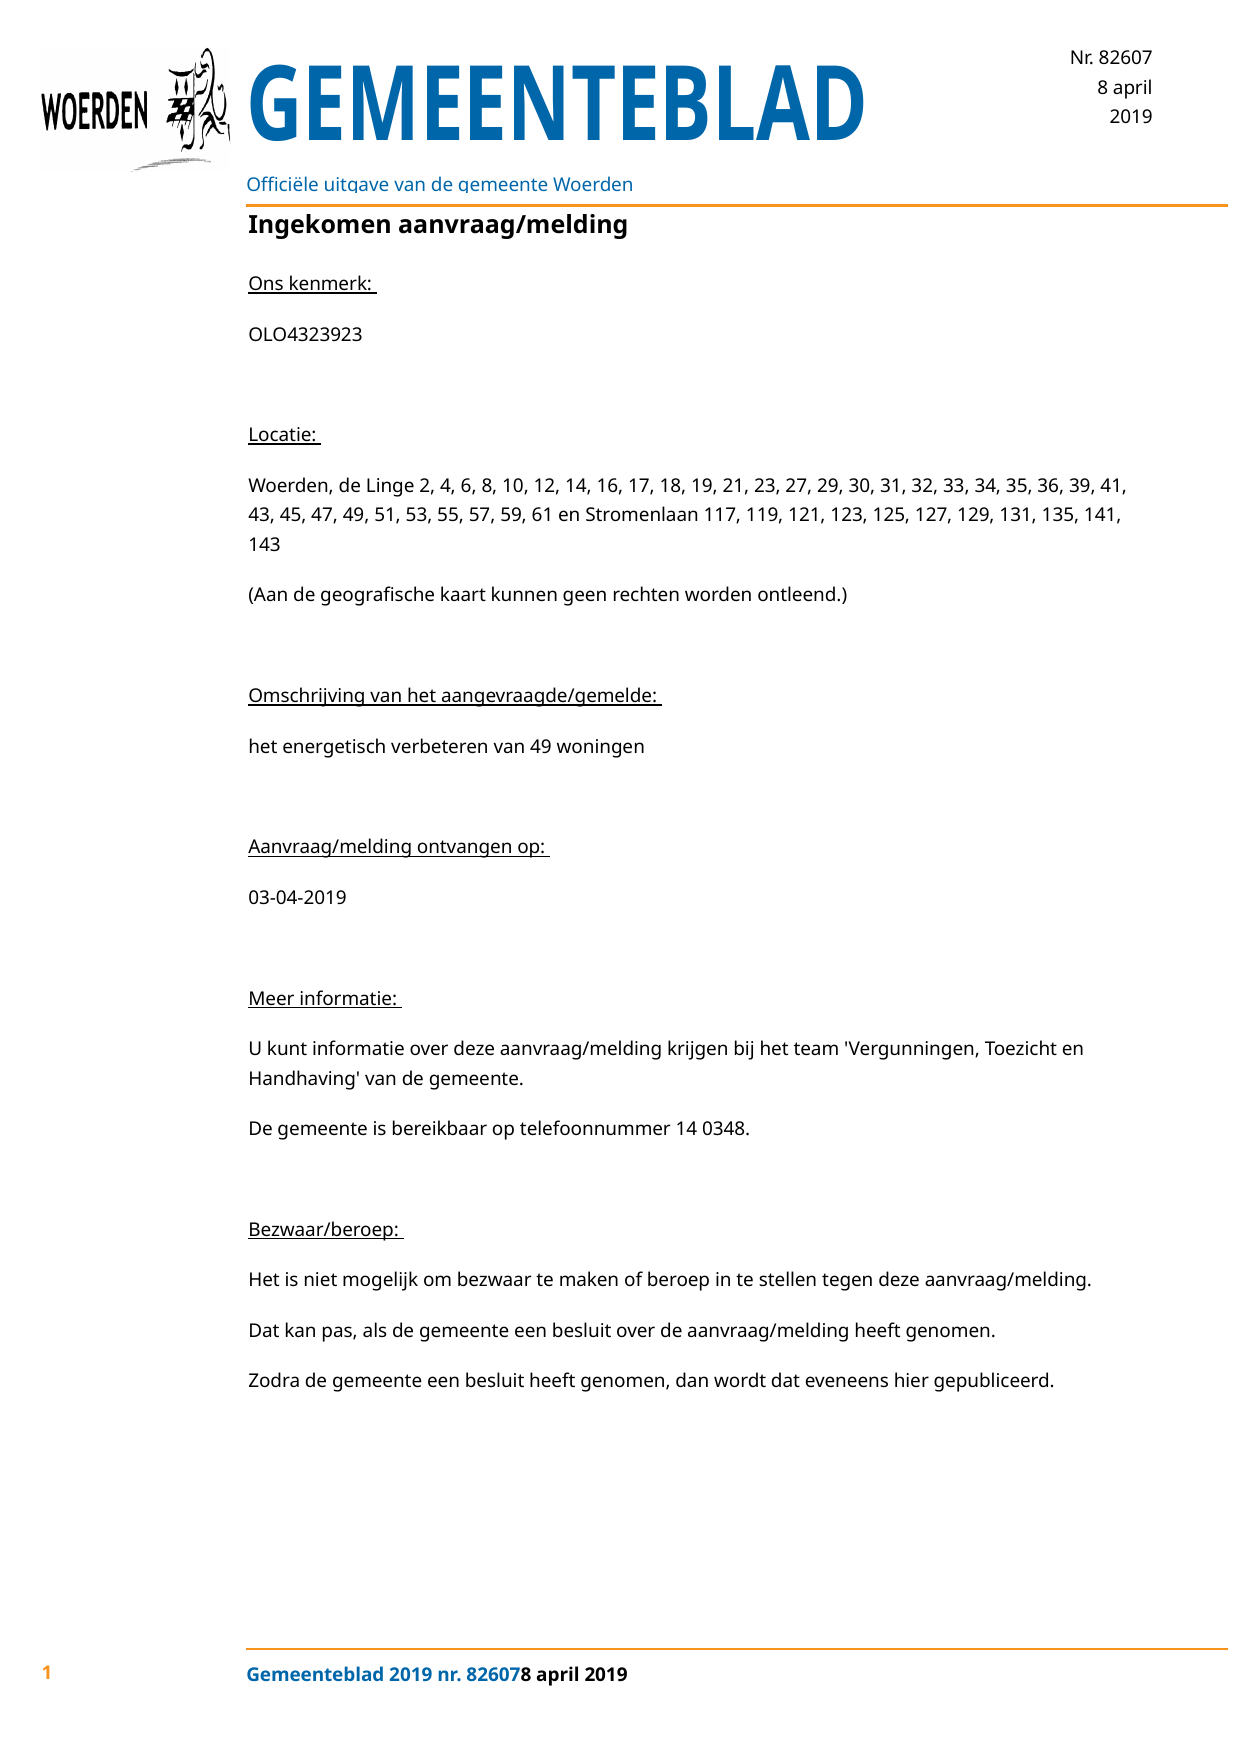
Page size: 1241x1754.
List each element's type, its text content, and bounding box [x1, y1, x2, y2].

text Woerden, de Linge 2, 4, 6, 8, 10, 12, 14, 16, 17, 18, 19, 21, 23, 27, 29, 30, 31, 32, 33, 34, 35, 36, 39, 41, 43, 45, 47, 49, 51, 53, 55, 57, 59, 61 en Stromenlaan 117, 119, 121, 123, 125, 127, 129, 131, 135, 141, 143 [248, 472, 1152, 557]
text Ons kenmerk: [248, 270, 1152, 296]
text Zodra de gemeente een besluit heeft genomen, dan wordt dat eveneens hier gepubliceerd. [248, 1367, 1152, 1393]
text OLO4323923 [248, 321, 1152, 346]
text Bezwaar/beroep: [248, 1216, 1152, 1242]
text Dat kan pas, als de gemeente een besluit over de aanvraag/melding heeft genomen. [248, 1317, 1152, 1343]
text het energetisch verbeteren van 49 woningen [248, 733, 1152, 758]
text Aanvraag/melding ontvangen op: [248, 834, 1152, 859]
text (Aan de geografische kaart kunnen geen rechten worden ontleend.) [248, 582, 1152, 607]
picture [41, 47, 231, 172]
text De gemeente is bereikbaar op telefoonnummer 14 0348. [248, 1115, 1152, 1141]
text Meer informatie: [248, 985, 1152, 1011]
text Ingekomen aanvraag/melding [248, 207, 1152, 241]
text Omschrijving van het aangevraagde/gemelde: [248, 682, 1152, 708]
text U kunt informatie over deze aanvraag/melding krijgen bij het team 'Vergunningen, Toezicht en Handhaving' van de gemeente. [248, 1035, 1152, 1091]
text Het is niet mogelijk om bezwaar te maken of beroep in te stellen tegen deze aanvraag/melding. [248, 1267, 1152, 1292]
text Locatie: [248, 422, 1152, 447]
text 03-04-2019 [248, 884, 1152, 910]
